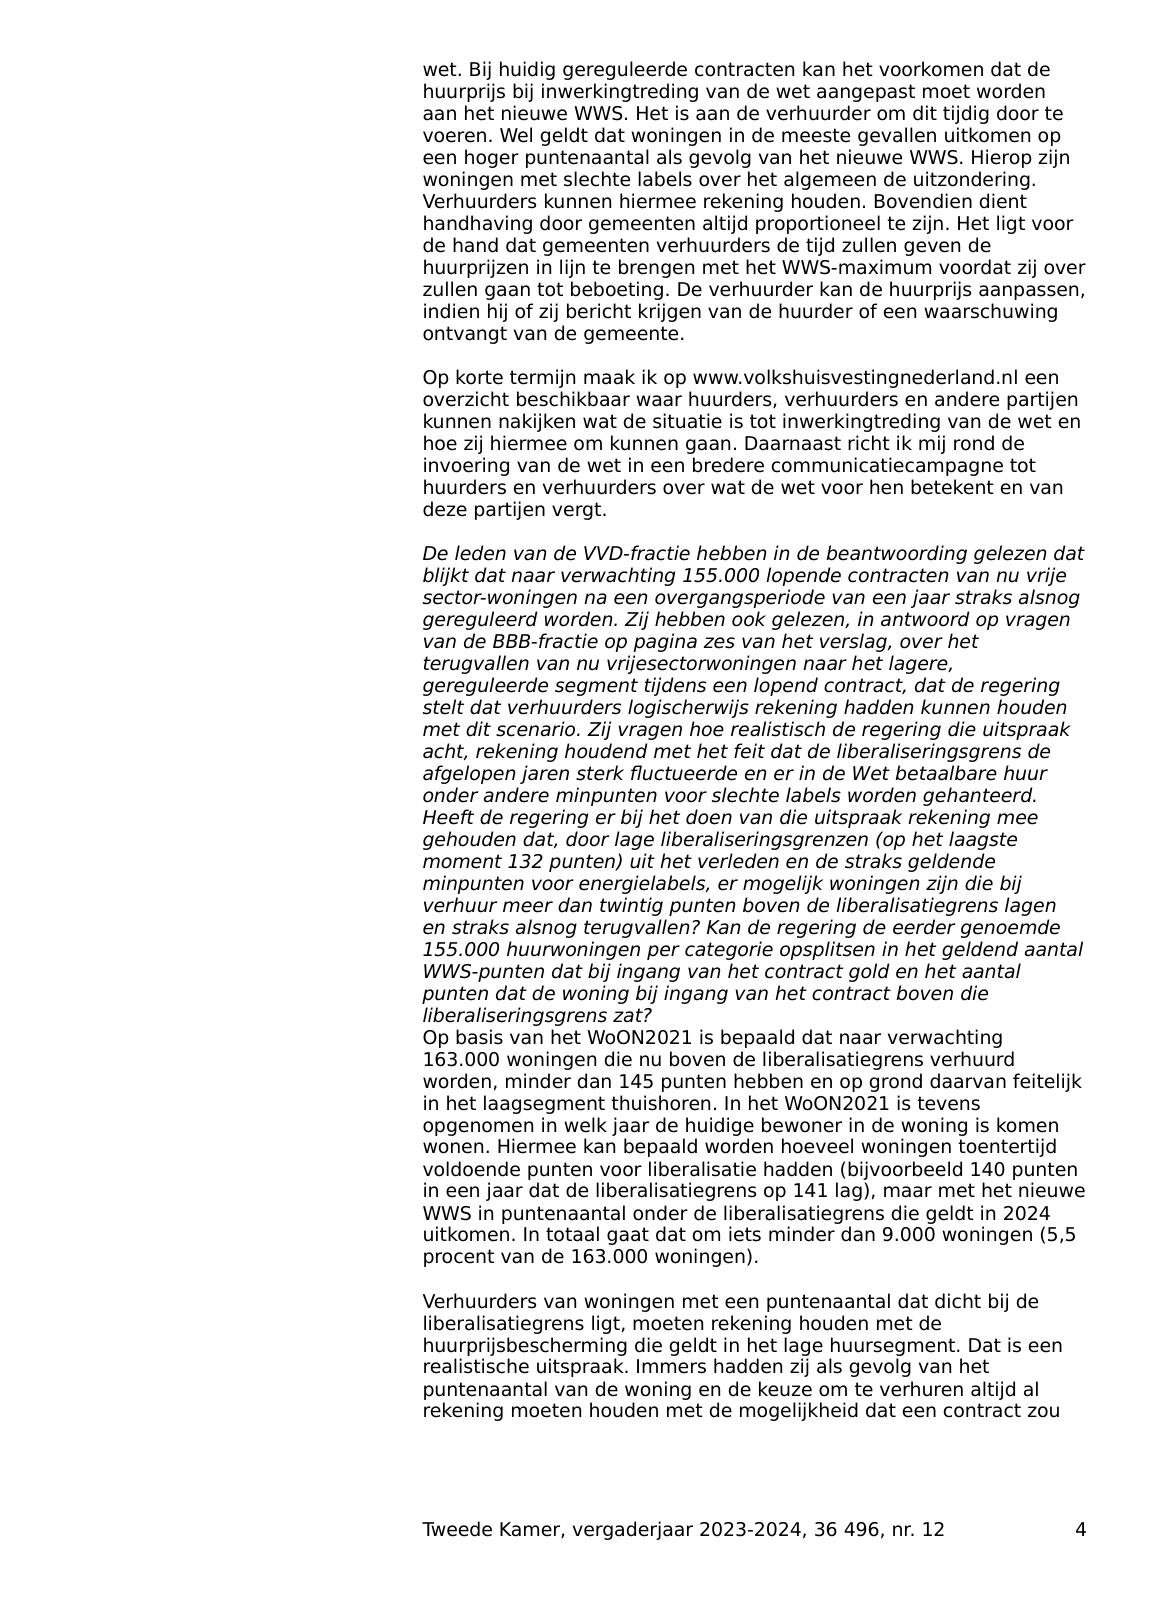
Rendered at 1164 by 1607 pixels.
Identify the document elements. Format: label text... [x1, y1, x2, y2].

text Verhuurders van woningen met een puntenaantal dat dicht bij de liberalisatiegrens ligt, moeten rekening houden met de huurprijsbescherming die geldt in het lage huursegment. Dat is een realistische uitspraak. Immers hadden zij als gevolg van het puntenaantal van de woning en de keuze om te verhuren altijd al rekening moeten houden met de mogelijkheid dat een contract zou [422, 1291, 1087, 1422]
text Op basis van het WoON2021 is bepaald dat naar verwachting 163.000 woningen die nu boven de liberalisatiegrens verhuurd worden, minder dan 145 punten hebben en op grond daarvan feitelijk in het laagsegment thuishoren. In het WoON2021 is tevens opgenomen in welk jaar de huidige bewoner in de woning is komen wonen. Hiermee kan bepaald worden hoeveel woningen toentertijd voldoende punten voor liberalisatie hadden (bijvoorbeeld 140 punten in een jaar dat de liberalisatiegrens op 141 lag), maar met het nieuwe WWS in puntenaantal onder de liberalisatiegrens die geldt in 2024 uitkomen. In totaal gaat dat om iets minder dan 9.000 woningen (5,5 procent van de 163.000 woningen). [422, 1027, 1087, 1268]
text wet. Bij huidig gereguleerde contracten kan het voorkomen dat de huurprijs bij inwerkingtreding van de wet aangepast moet worden aan het nieuwe WWS. Het is aan de verhuurder om dit tijdig door te voeren. Wel geldt dat woningen in de meeste gevallen uitkomen op een hoger puntenaantal als gevolg van het nieuwe WWS. Hierop zijn woningen met slechte labels over het algemeen de uitzondering. Verhuurders kunnen hiermee rekening houden. Bovendien dient handhaving door gemeenten altijd proportioneel te zijn. Het ligt voor de hand dat gemeenten verhuurders de tijd zullen geven de huurprijzen in lijn te brengen met het WWS-maximum voordat zij over zullen gaan tot beboeting. De verhuurder kan de huurprijs aanpassen, indien hij of zij bericht krijgen van de huurder of een waarschuwing ontvangt van de gemeente. [422, 59, 1087, 345]
text De leden van de VVD-fractie hebben in de beantwoording gelezen dat blijkt dat naar verwachting 155.000 lopende contracten van nu vrije sector-woningen na een overgangsperiode van een jaar straks alsnog gereguleerd worden. Zij hebben ook gelezen, in antwoord op vragen van de BBB-fractie op pagina zes van het verslag, over het terugvallen van nu vrijesectorwoningen naar het lagere, gereguleerde segment tijdens een lopend contract, dat de regering stelt dat verhuurders logischerwijs rekening hadden kunnen houden met dit scenario. Zij vragen hoe realistisch de regering die uitspraak acht, rekening houdend met het feit dat de liberaliseringsgrens de afgelopen jaren sterk fluctueerde en er in de Wet betaalbare huur onder andere minpunten voor slechte labels worden gehanteerd. Heeft de regering er bij het doen van die uitspraak rekening mee gehouden dat, door lage liberaliseringsgrenzen (op het laagste moment 132 punten) uit het verleden en de straks geldende minpunten voor energielabels, er mogelijk woningen zijn die bij verhuur meer dan twintig punten boven de liberalisatiegrens lagen en straks alsnog terugvallen? Kan de regering de eerder genoemde 155.000 huurwoningen per categorie opsplitsen in het geldend aantal WWS-punten dat bij ingang van het contract gold en het aantal punten dat de woning bij ingang van het contract boven die liberaliseringsgrens zat? [422, 543, 1087, 1027]
text Op korte termijn maak ik op www.volkshuisvestingnederland.nl een overzicht beschikbaar waar huurders, verhuurders en andere partijen kunnen nakijken wat de situatie is tot inwerkingtreding van de wet en hoe zij hiermee om kunnen gaan. Daarnaast richt ik mij rond de invoering van de wet in een bredere communicatiecampagne tot huurders en verhuurders over wat de wet voor hen betekent en van deze partijen vergt. [422, 367, 1087, 521]
